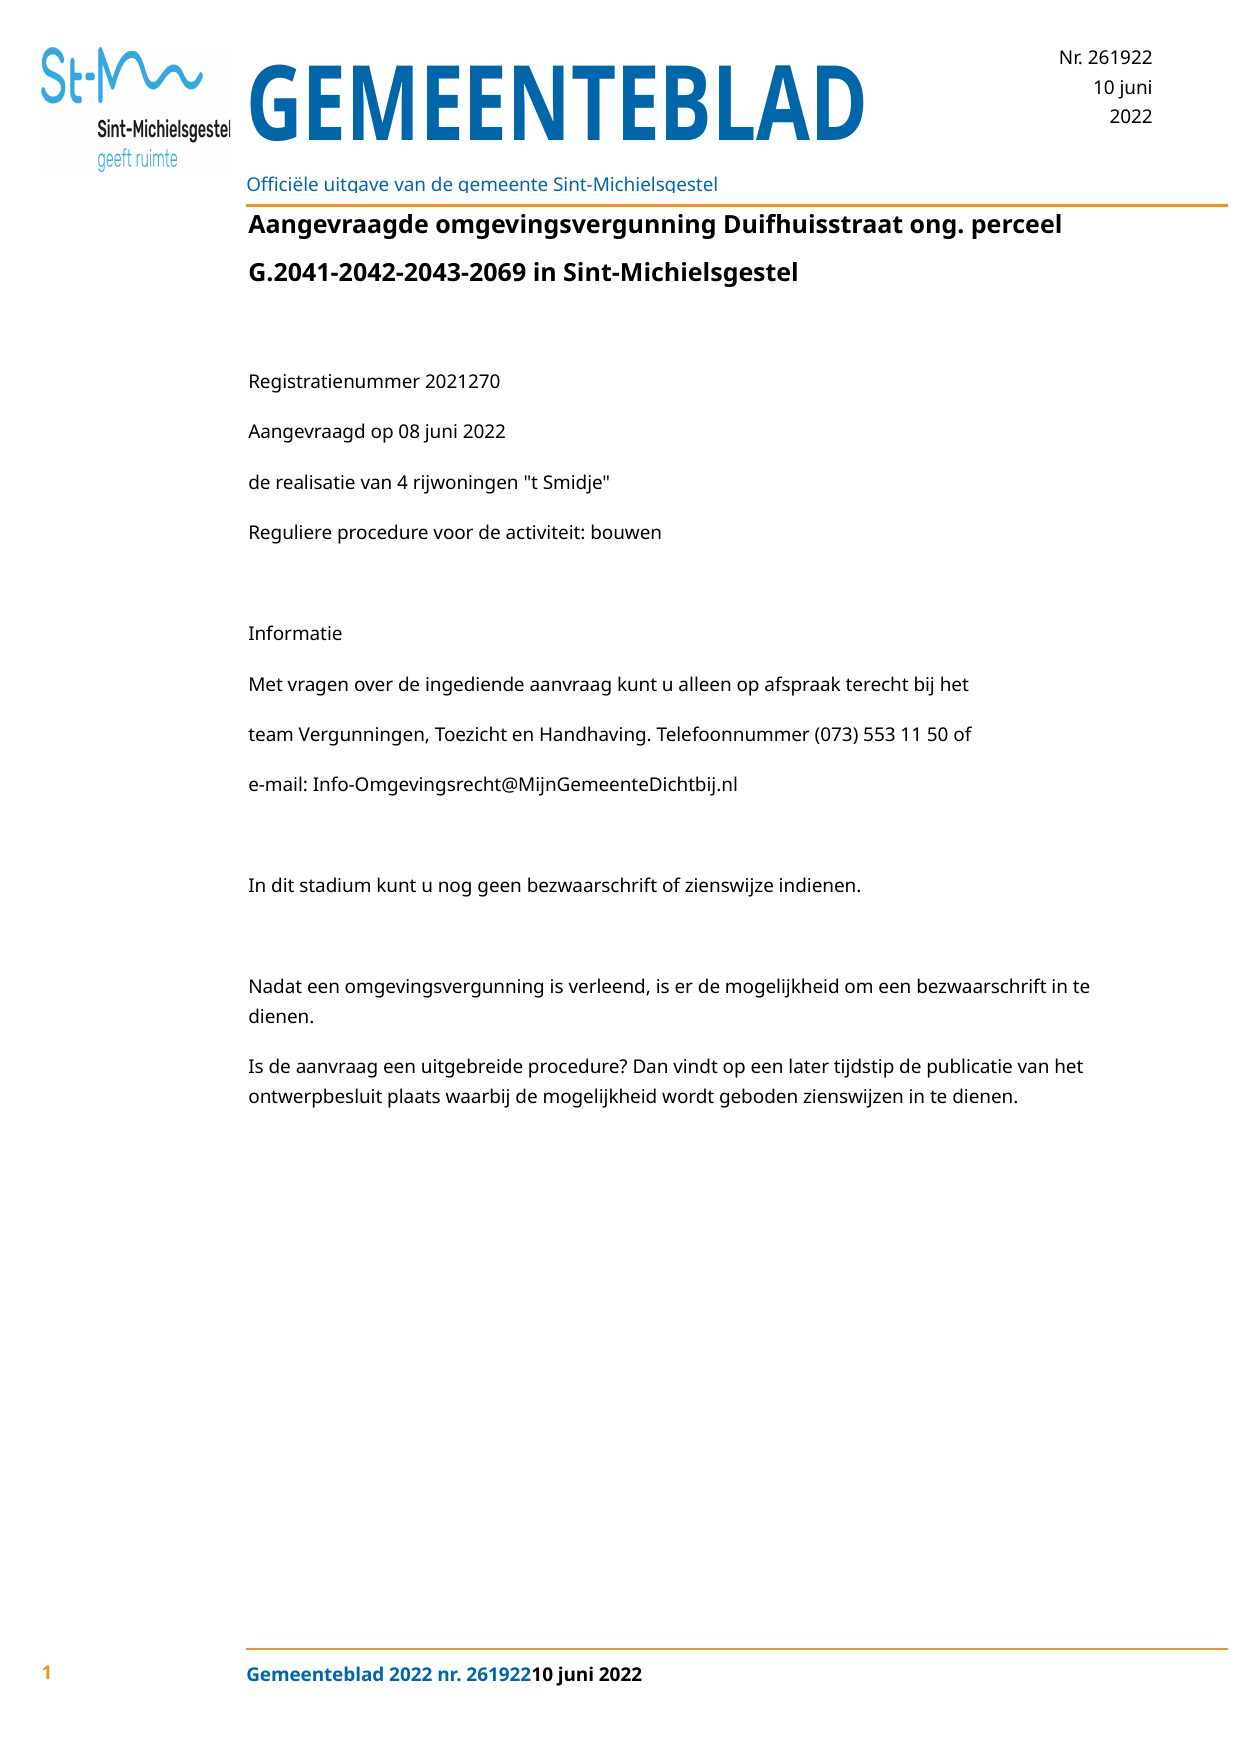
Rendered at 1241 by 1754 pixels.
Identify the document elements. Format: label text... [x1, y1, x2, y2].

text Aangevraagde omgevingsvergunning Duifhuisstraat ong. perceel G.2041-2042-2043-2069 in Sint-Michielsgestel [248, 207, 1152, 288]
text de realisatie van 4 rijwoningen "t Smidje" [248, 469, 1152, 495]
text Aangevraagd op 08 juni 2022 [248, 419, 1152, 444]
picture [41, 47, 231, 172]
text Met vragen over de ingediende aanvraag kunt u alleen op afspraak terecht bij het [248, 671, 1152, 697]
text Reguliere procedure voor de activiteit: bouwen [248, 519, 1152, 545]
text team Vergunningen, Toezicht en Handhaving. Telefoonnummer (073) 553 11 50 of [248, 721, 1152, 747]
text Informatie [248, 620, 1152, 646]
text Is de aanvraag een uitgebreide procedure? Dan vindt op een later tijdstip de publicatie van het ontwerpbesluit plaats waarbij de mogelijkheid wordt geboden zienswijzen in te dienen. [248, 1053, 1152, 1109]
text e-mail: Info-Omgevingsrecht@MijnGemeenteDichtbij.nl [248, 772, 1152, 797]
text Nadat een omgevingsvergunning is verleend, is er de mogelijkheid om een bezwaarschrift in te dienen. [248, 973, 1152, 1029]
text Registratienummer 2021270 [248, 368, 1152, 394]
text In dit stadium kunt u nog geen bezwaarschrift of zienswijze indienen. [248, 872, 1152, 898]
